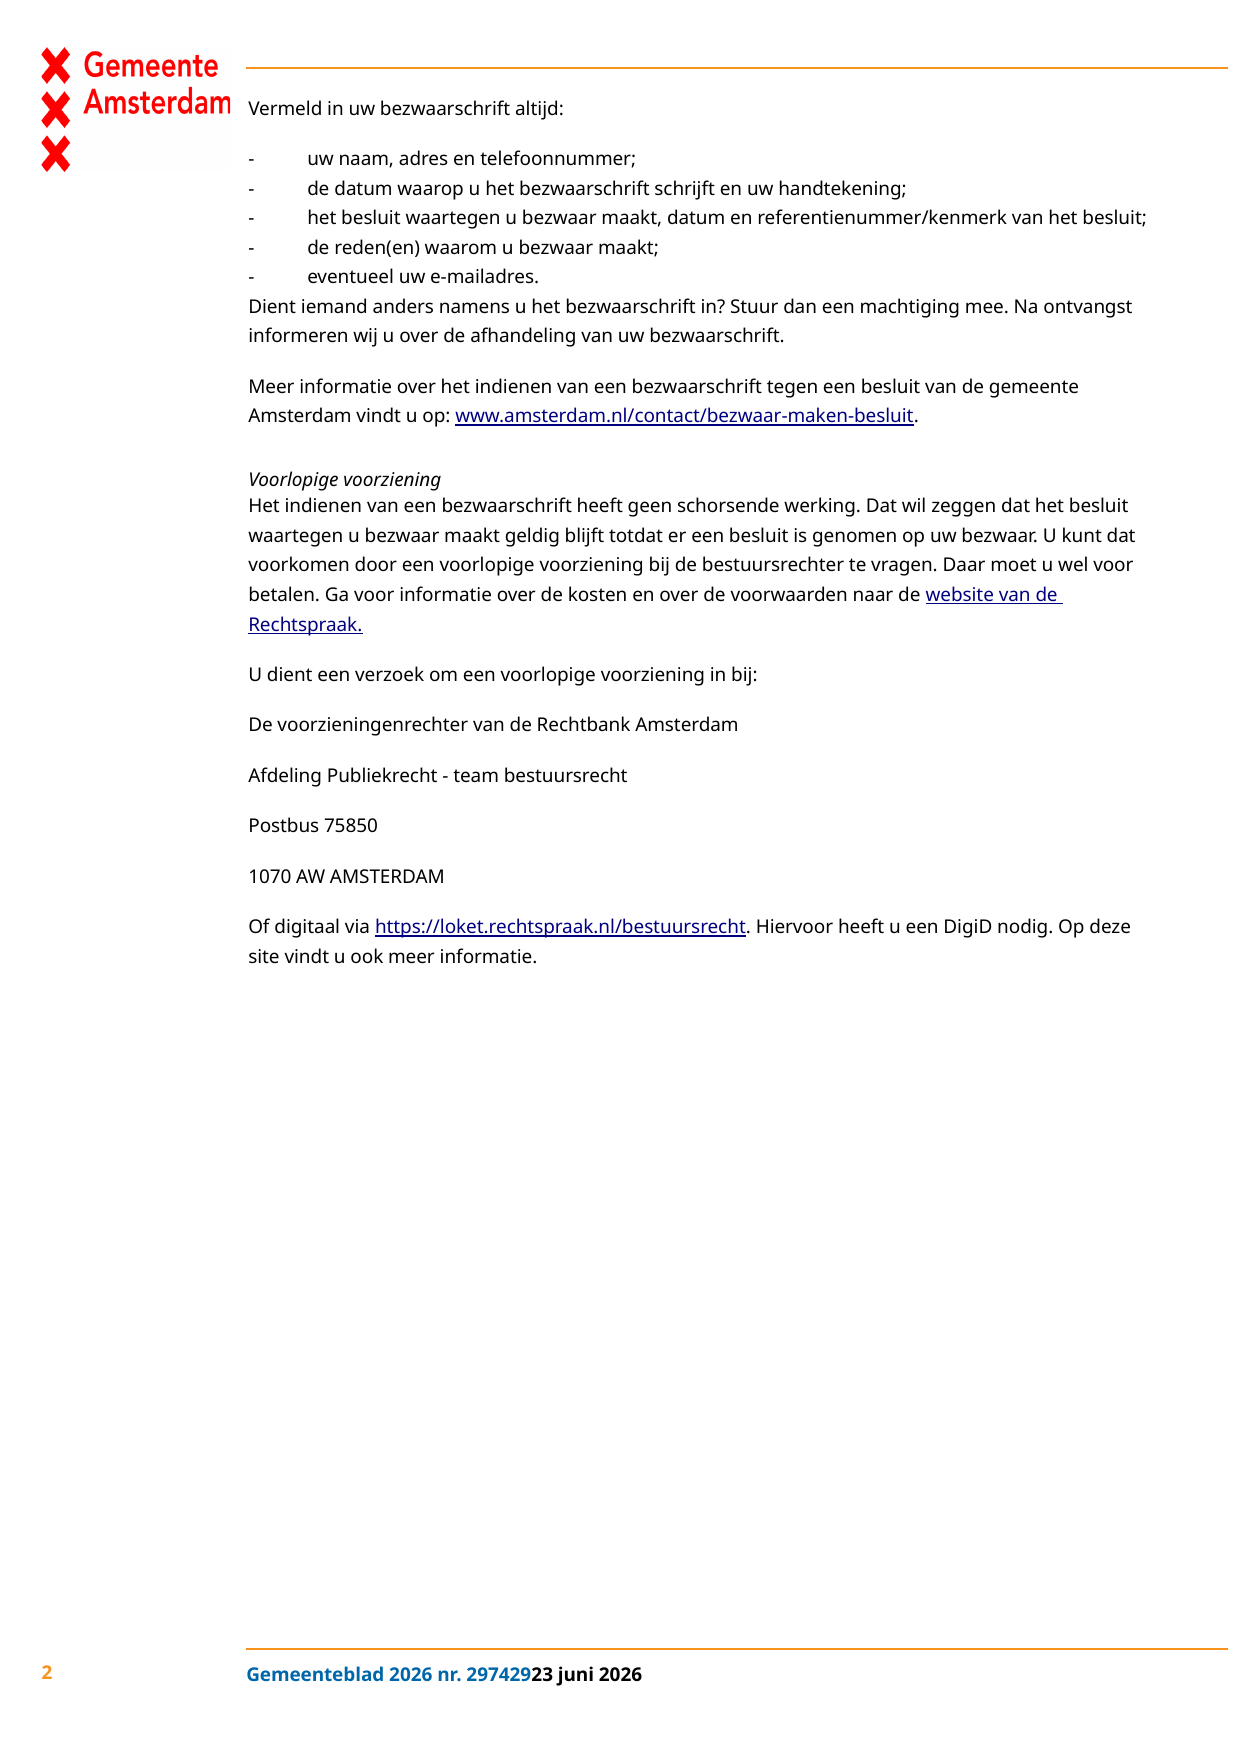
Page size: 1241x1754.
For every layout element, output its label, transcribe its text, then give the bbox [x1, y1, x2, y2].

text Vermeld in uw bezwaarschrift altijd: [248, 95, 1152, 121]
list de reden(en) waarom u bezwaar maakt; [248, 234, 1152, 260]
picture [41, 47, 231, 172]
text 1070 AW AMSTERDAM [248, 863, 1152, 888]
list eventueel uw e-mailadres. [248, 263, 1152, 289]
text Voorlopige voorziening [248, 467, 1152, 492]
text Of digitaal via https://loket.rechtspraak.nl/bestuursrecht. Hiervoor heeft u een DigiD nodig. Op deze site vindt u ook meer informatie. [248, 913, 1152, 968]
text Dient iemand anders namens u het bezwaarschrift in? Stuur dan een machtiging mee. Na ontvangst informeren wij u over de afhandeling van uw bezwaarschrift. [248, 293, 1152, 348]
text U dient een verzoek om een voorlopige voorziening in bij: [248, 661, 1152, 687]
list de datum waarop u het bezwaarschrift schrijft en uw handtekening; [248, 175, 1152, 201]
text Postbus 75850 [248, 812, 1152, 838]
text Afdeling Publiekrecht - team bestuursrecht [248, 762, 1152, 788]
text Het indienen van een bezwaarschrift heeft geen schorsende werking. Dat wil zeggen dat het besluit waartegen u bezwaar maakt geldig blijft totdat er een besluit is genomen op uw bezwaar. U kunt dat voorkomen door een voorlopige voorziening bij de bestuursrechter te vragen. Daar moet u wel voor betalen. Ga voor informatie over de kosten en over de voorwaarden naar de website van de Rechtspraak. [248, 492, 1152, 636]
text De voorzieningenrechter van de Rechtbank Amsterdam [248, 712, 1152, 737]
list uw naam, adres en telefoonnummer; [248, 145, 1152, 171]
list het besluit waartegen u bezwaar maakt, datum en referentienummer/kenmerk van het besluit; [248, 204, 1152, 230]
text Meer informatie over het indienen van een bezwaarschrift tegen een besluit van de gemeente Amsterdam vindt u op: www.amsterdam.nl/contact/bezwaar-maken-besluit. [248, 373, 1152, 428]
